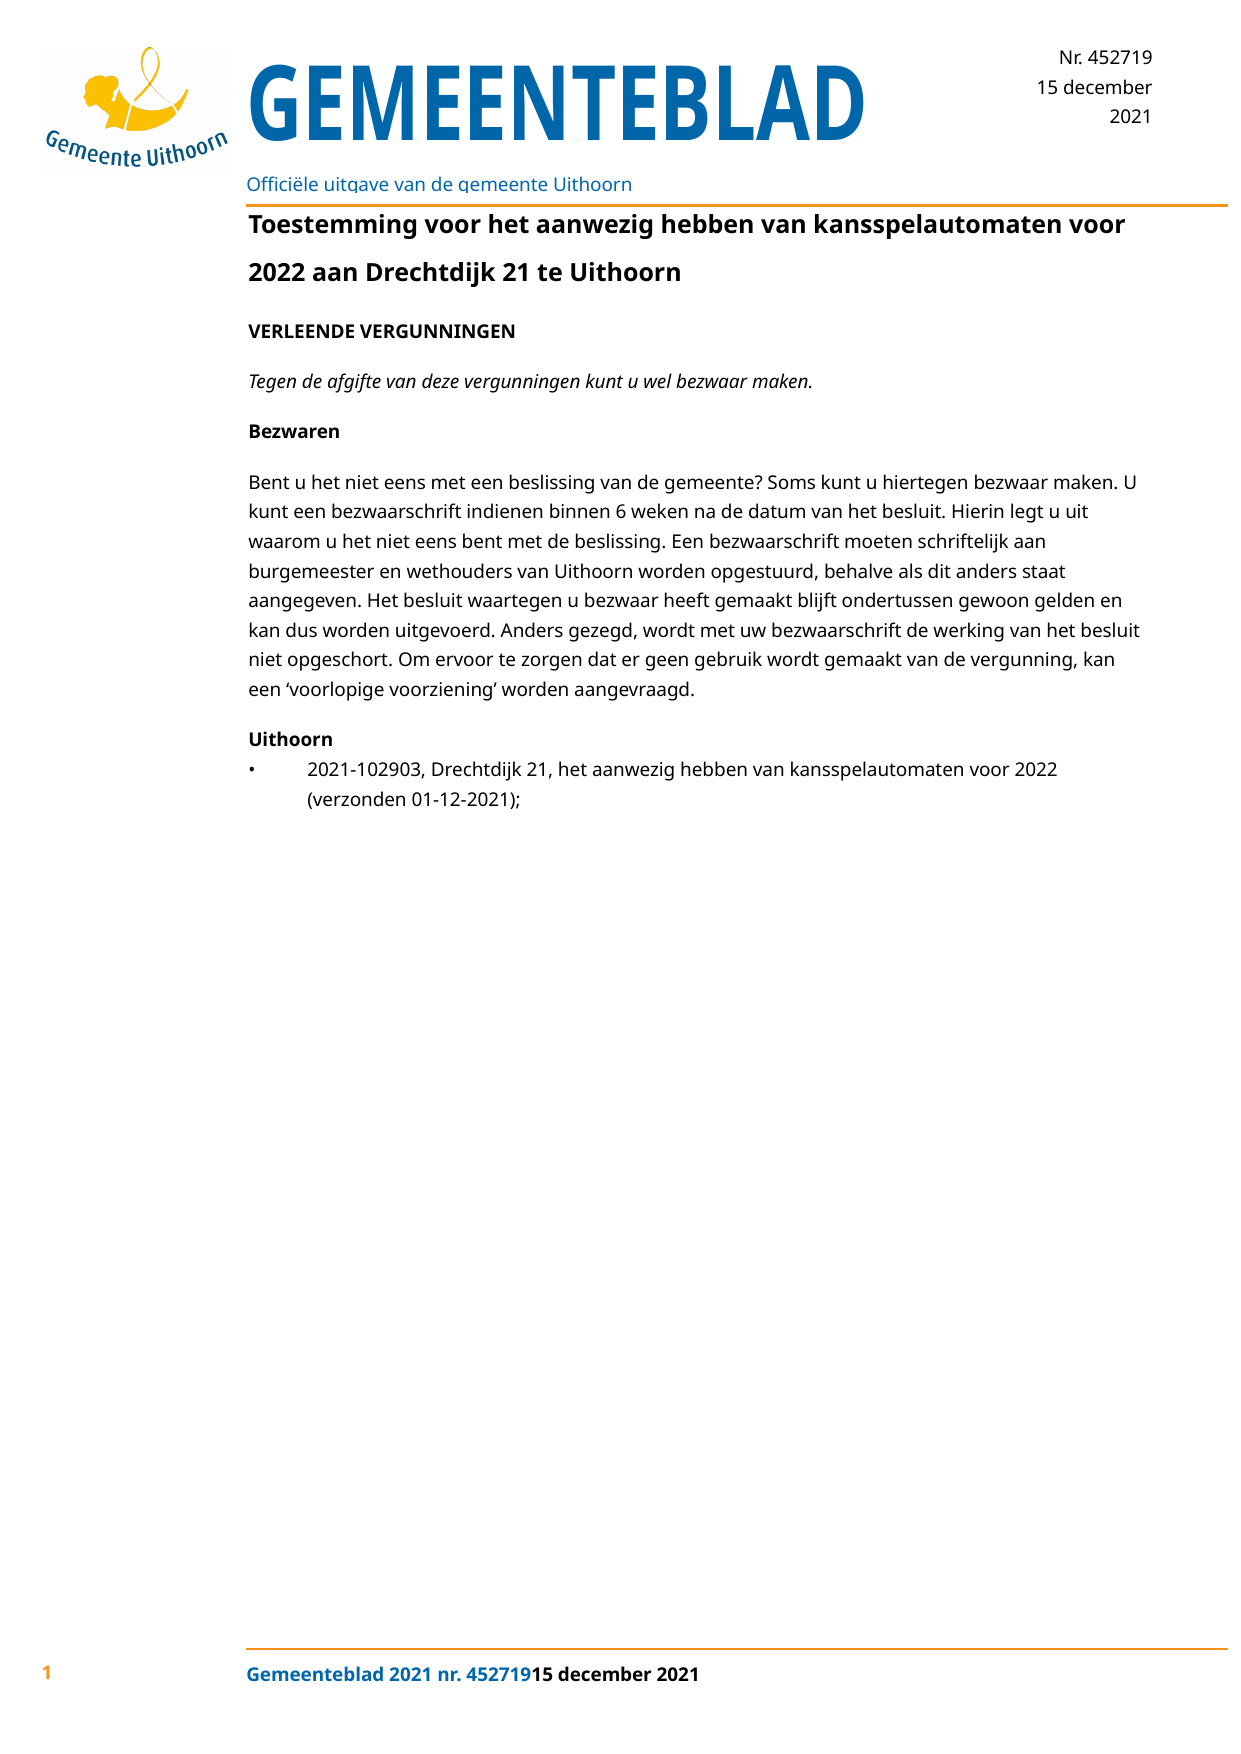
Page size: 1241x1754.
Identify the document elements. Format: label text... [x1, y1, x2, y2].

text VERLEENDE VERGUNNINGEN [248, 318, 1152, 344]
text Uithoorn [248, 727, 1152, 752]
text Tegen de afgifte van deze vergunningen kunt u wel bezwaar maken. [248, 368, 1152, 394]
text Bent u het niet eens met een beslissing van de gemeente? Soms kunt u hiertegen bezwaar maken. U kunt een bezwaarschrift indienen binnen 6 weken na de datum van het besluit. Hierin legt u uit waarom u het niet eens bent met de beslissing. Een bezwaarschrift moeten schriftelijk aan burgemeester en wethouders van Uithoorn worden opgestuurd, behalve als dit anders staat aangegeven. Het besluit waartegen u bezwaar heeft gemaakt blijft ondertussen gewoon gelden en kan dus worden uitgevoerd. Anders gezegd, wordt met uw bezwaarschrift de werking van het besluit niet opgeschort. Om ervoor te zorgen dat er geen gebruik wordt gemaakt van de vergunning, kan een ‘voorlopige voorziening’ worden aangevraagd. [248, 469, 1152, 702]
list 2021-102903, Drechtdijk 21, het aanwezig hebben van kansspelautomaten voor 2022 (verzonden 01-12-2021); [248, 756, 1152, 812]
text Toestemming voor het aanwezig hebben van kansspelautomaten voor 2022 aan Drechtdijk 21 te Uithoorn [248, 207, 1152, 288]
text Bezwaren [248, 419, 1152, 444]
picture [41, 47, 231, 172]
